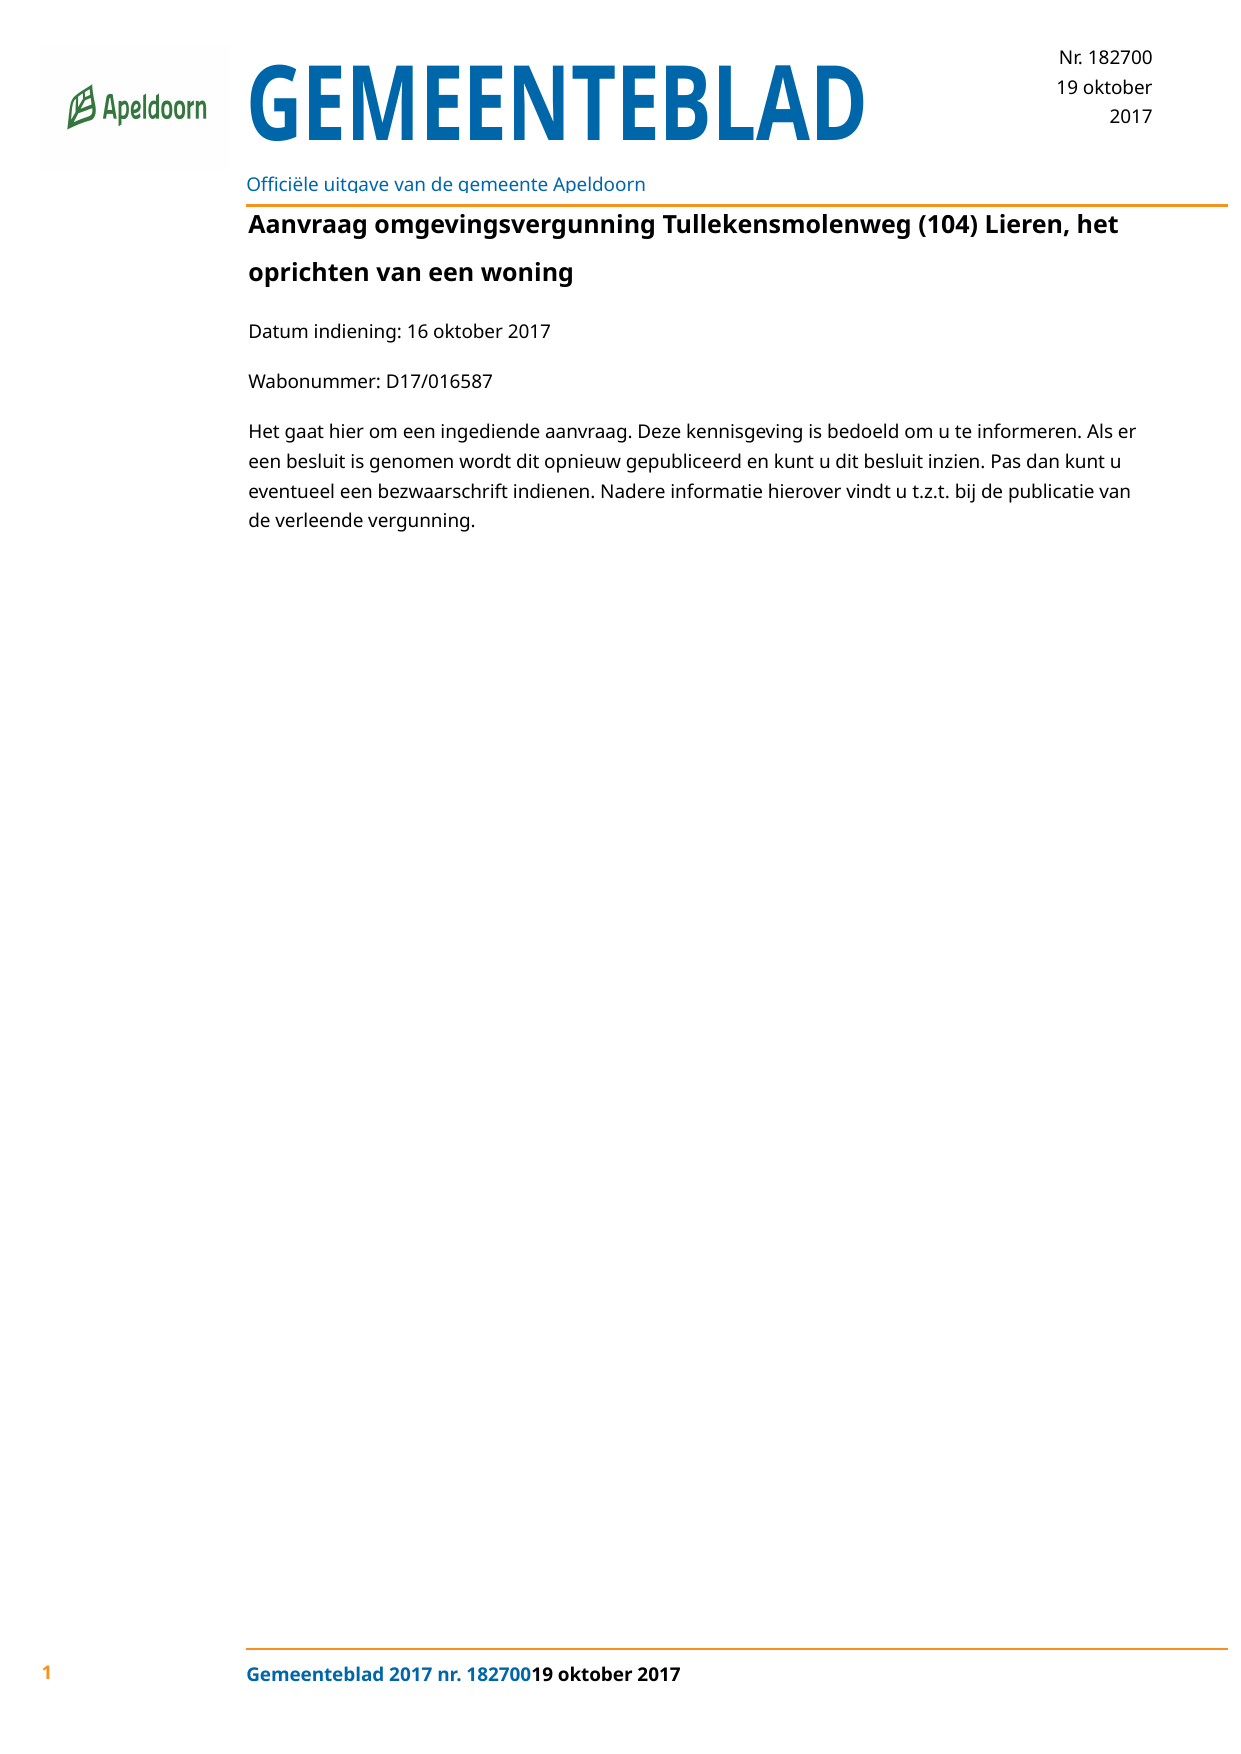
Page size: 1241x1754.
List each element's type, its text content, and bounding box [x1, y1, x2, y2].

picture [41, 47, 231, 172]
text Datum indiening: 16 oktober 2017 [248, 318, 1152, 344]
text Aanvraag omgevingsvergunning Tullekensmolenweg (104) Lieren, het oprichten van een woning [248, 207, 1152, 288]
text Het gaat hier om een ingediende aanvraag. Deze kennisgeving is bedoeld om u te informeren. Als er een besluit is genomen wordt dit opnieuw gepubliceerd en kunt u dit besluit inzien. Pas dan kunt u eventueel een bezwaarschrift indienen. Nadere informatie hierover vindt u t.z.t. bij de publicatie van de verleende vergunning. [248, 419, 1152, 533]
text Wabonummer: D17/016587 [248, 368, 1152, 394]
